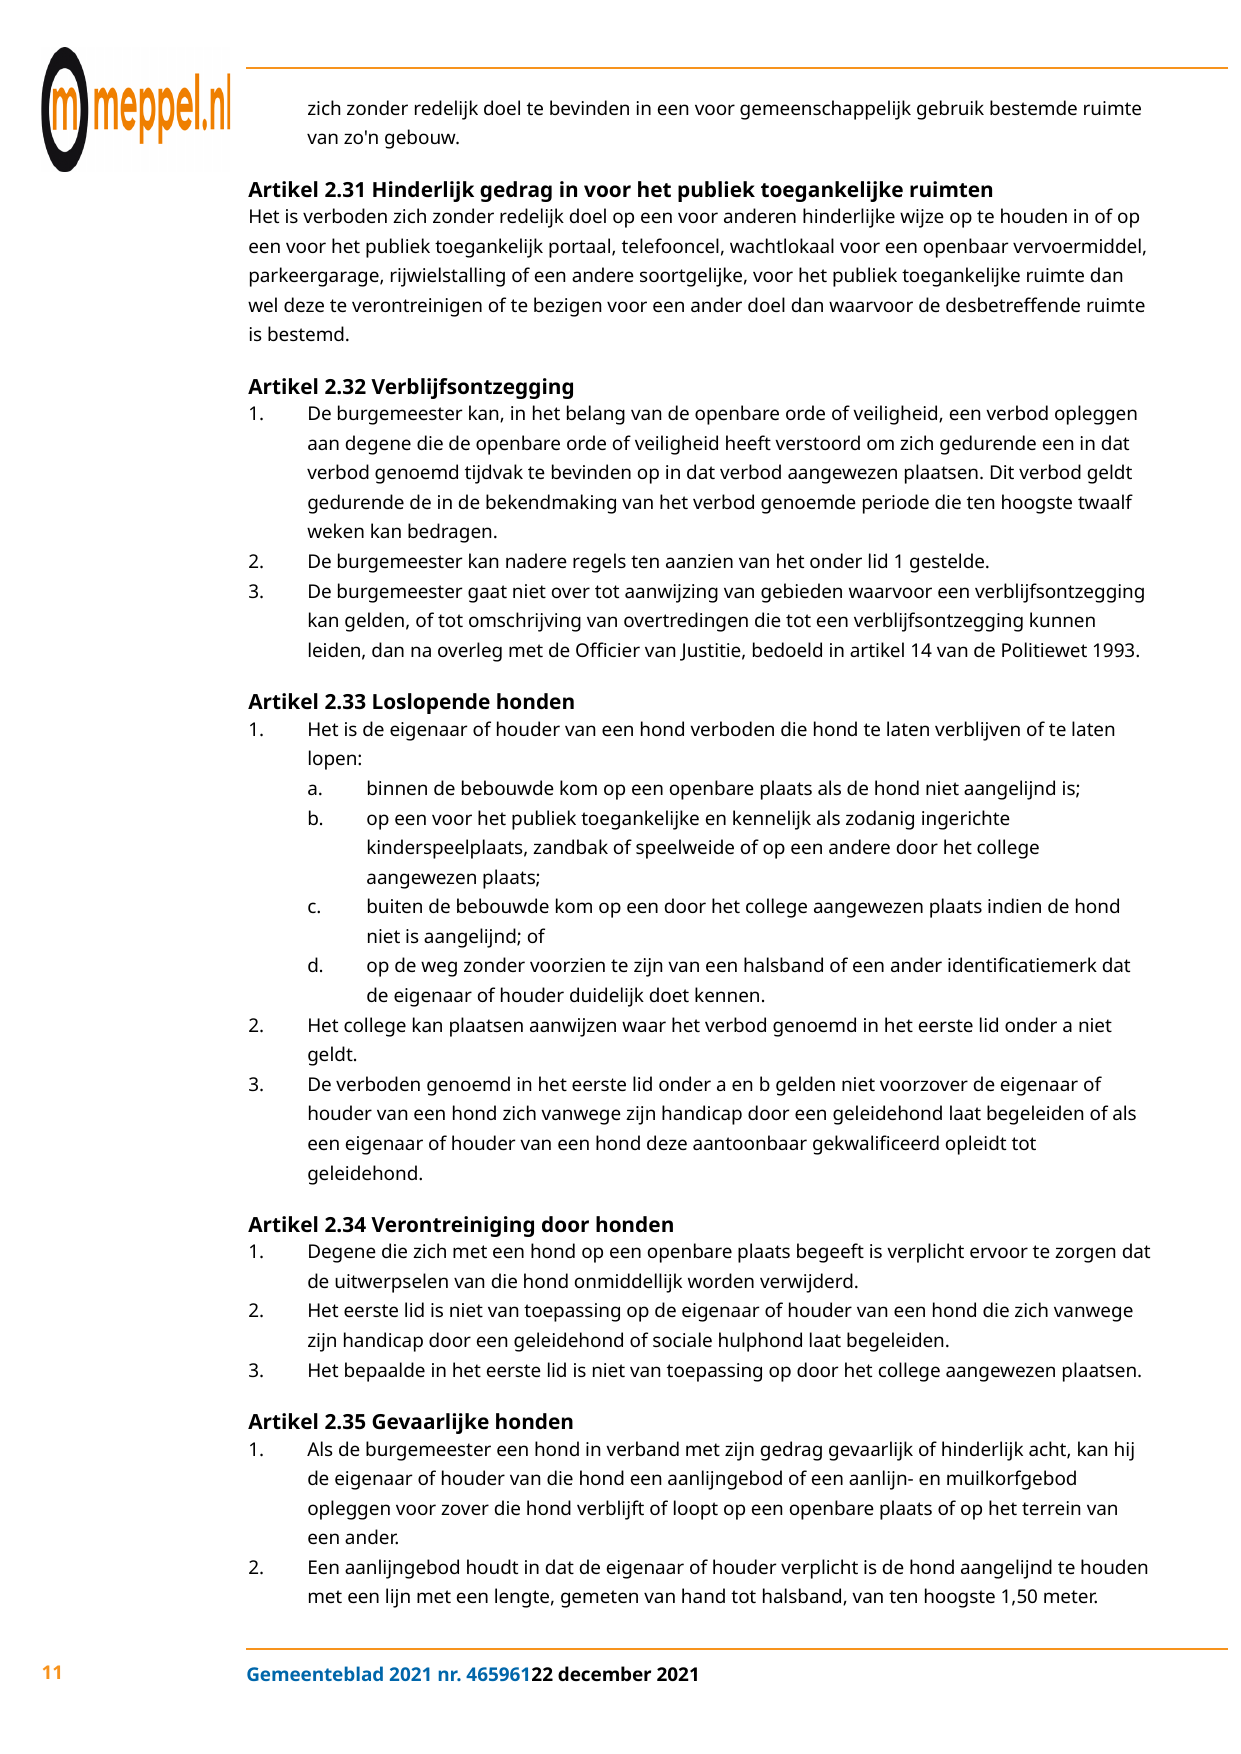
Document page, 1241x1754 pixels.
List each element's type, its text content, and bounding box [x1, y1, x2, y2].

list Het is de eigenaar of houder van een hond verboden die hond te laten verblijven of te laten lopen: [248, 716, 1152, 771]
list binnen de bebouwde kom op een openbare plaats als de hond niet aangelijnd is; [307, 775, 1152, 801]
list op een voor het publiek toegankelijke en kennelijk als zodanig ingerichte kinderspeelplaats, zandbak of speelweide of op een andere door het college aangewezen plaats; [307, 805, 1152, 889]
list Het bepaalde in het eerste lid is niet van toepassing op door het college aangewezen plaatsen. [248, 1357, 1152, 1383]
list De burgemeester gaat niet over tot aanwijzing van gebieden waarvoor een verblijfsontzegging kan gelden, of tot omschrijving van overtredingen die tot een verblijfsontzegging kunnen leiden, dan na overleg met de Officier van Justitie, bedoeld in artikel 14 van de Politiewet 1993. [248, 578, 1152, 663]
text Artikel 2.34 Verontreiniging door honden [248, 1210, 1152, 1238]
list Een aanlijngebod houdt in dat de eigenaar of houder verplicht is de hond aangelijnd te houden met een lijn met een lengte, gemeten van hand tot halsband, van ten hoogste 1,50 meter. [248, 1554, 1152, 1609]
list Het college kan plaatsen aanwijzen waar het verbod genoemd in het eerste lid onder a niet geldt. [248, 1012, 1152, 1067]
list De burgemeester kan, in het belang van de openbare orde of veiligheid, een verbod opleggen aan degene die de openbare orde of veiligheid heeft verstoord om zich gedurende een in dat verbod genoemd tijdvak te bevinden op in dat verbod aangewezen plaatsen. Dit verbod geldt gedurende de in de bekendmaking van het verbod genoemde periode die ten hoogste twaalf weken kan bedragen. [248, 400, 1152, 544]
list De verboden genoemd in het eerste lid onder a en b gelden niet voorzover de eigenaar of houder van een hond zich vanwege zijn handicap door een geleidehond laat begeleiden of als een eigenaar of houder van een hond deze aantoonbaar gekwalificeerd opleidt tot geleidehond. [248, 1071, 1152, 1185]
list De burgemeester kan nadere regels ten aanzien van het onder lid 1 gestelde. [248, 548, 1152, 574]
text Artikel 2.31 Hinderlijk gedrag in voor het publiek toegankelijke ruimten [248, 175, 1152, 203]
picture [41, 47, 231, 172]
text Artikel 2.35 Gevaarlijke honden [248, 1407, 1152, 1436]
list Degene die zich met een hond op een openbare plaats begeeft is verplicht ervoor te zorgen dat de uitwerpselen van die hond onmiddellijk worden verwijderd. [248, 1238, 1152, 1294]
list Als de burgemeester een hond in verband met zijn gedrag gevaarlijk of hinderlijk acht, kan hij de eigenaar of houder van die hond een aanlijngebod of een aanlijn- en muilkorfgebod opleggen voor zover die hond verblijft of loopt op een openbare plaats of op het terrein van een ander. [248, 1436, 1152, 1550]
text Artikel 2.32 Verblijfsontzegging [248, 372, 1152, 400]
list Het eerste lid is niet van toepassing op de eigenaar of houder van een hond die zich vanwege zijn handicap door een geleidehond of sociale hulphond laat begeleiden. [248, 1298, 1152, 1353]
text Artikel 2.33 Loslopende honden [248, 687, 1152, 716]
list op de weg zonder voorzien te zijn van een halsband of een ander identificatiemerk dat de eigenaar of houder duidelijk doet kennen. [307, 953, 1152, 1008]
list buiten de bebouwde kom op een door het college aangewezen plaats indien de hond niet is aangelijnd; of [307, 893, 1152, 949]
list zich zonder redelijk doel te bevinden in een voor gemeenschappelijk gebruik bestemde ruimte van zo'n gebouw. [248, 95, 1152, 150]
text Het is verboden zich zonder redelijk doel op een voor anderen hinderlijke wijze op te houden in of op een voor het publiek toegankelijk portaal, telefooncel, wachtlokaal voor een openbaar vervoermiddel, parkeergarage, rijwielstalling of een andere soortgelijke, voor het publiek toegankelijke ruimte dan wel deze te verontreinigen of te bezigen voor een ander doel dan waarvoor de desbetreffende ruimte is bestemd. [248, 203, 1152, 347]
